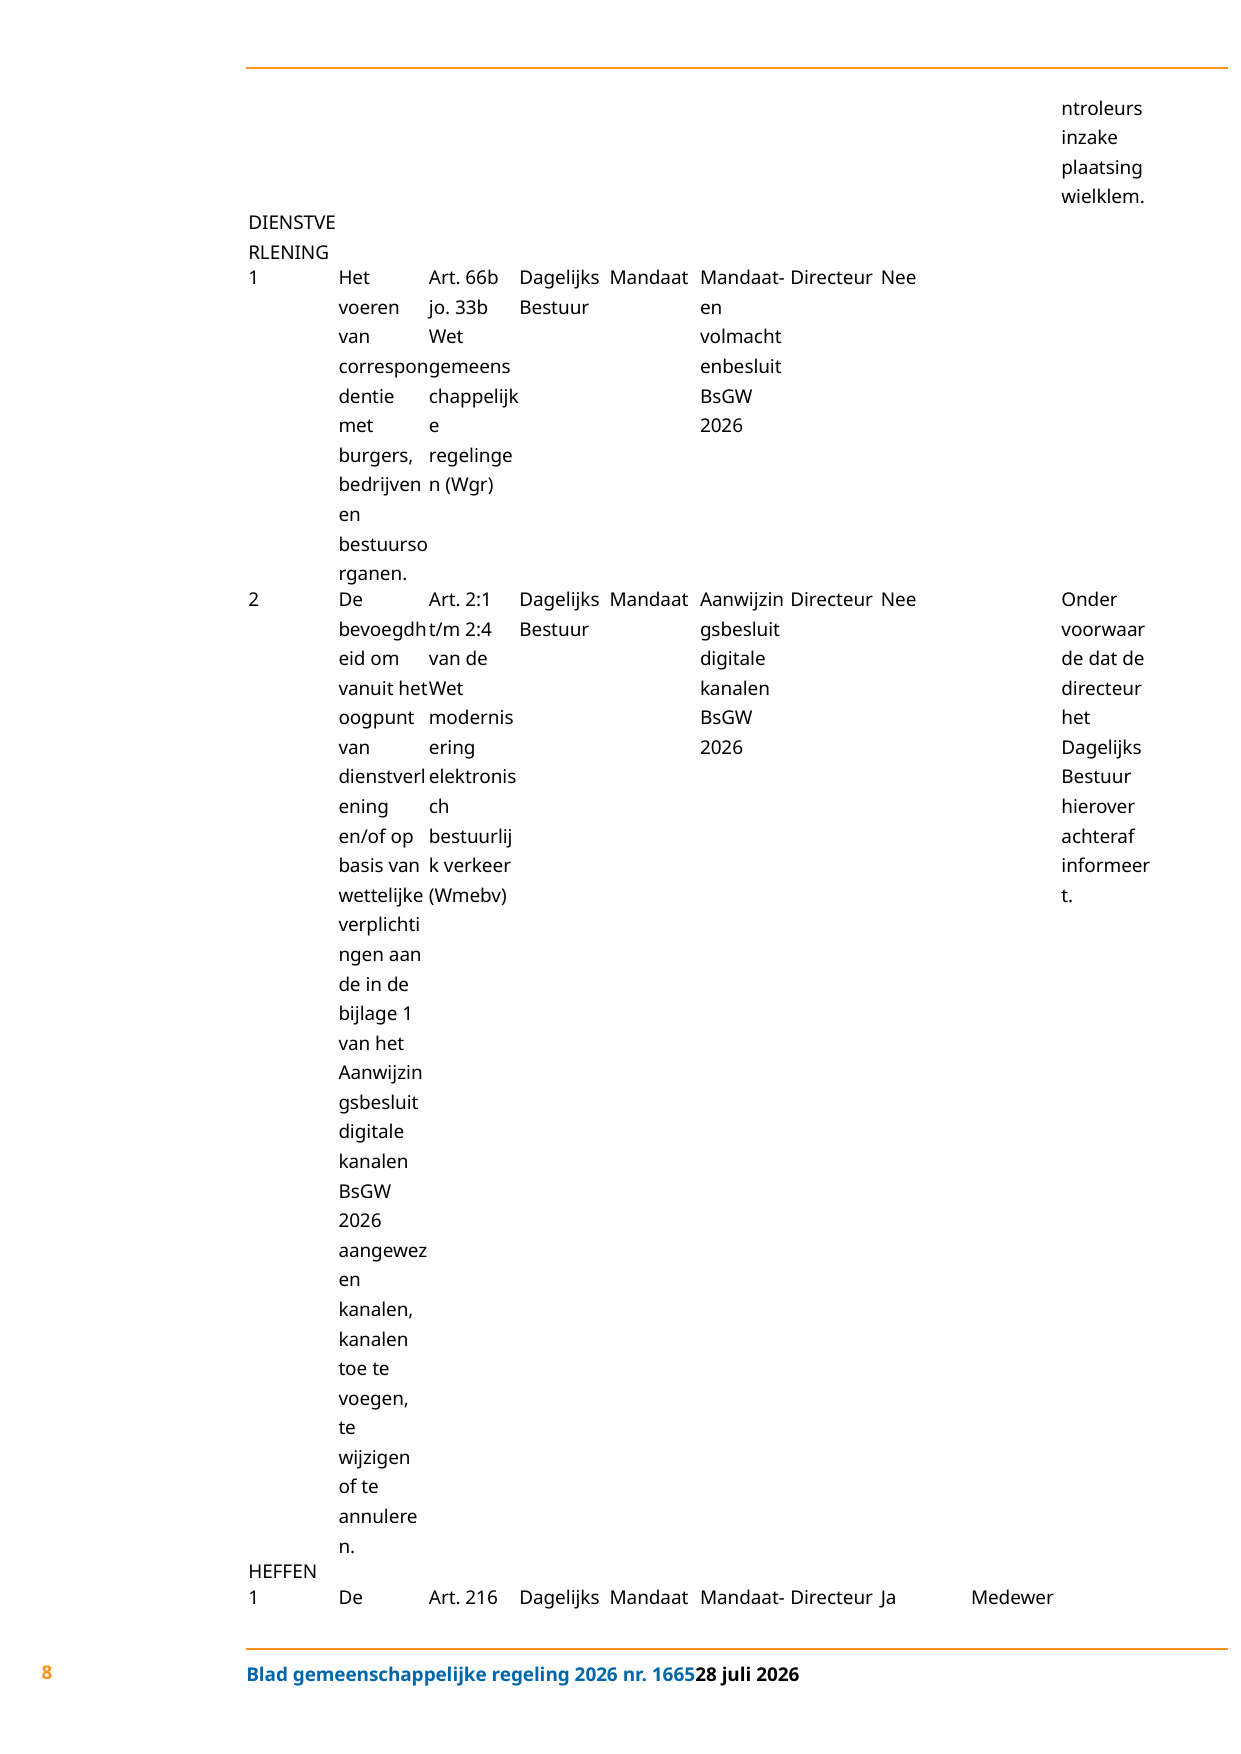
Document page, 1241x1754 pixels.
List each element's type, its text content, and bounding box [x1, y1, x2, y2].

table_cell Ja [881, 1584, 971, 1610]
table_cell [338, 209, 429, 264]
table_cell [790, 209, 881, 264]
table_cell Mandaat [609, 586, 700, 1558]
table_cell Mandaat- en volmachtenbesluit BsGW 2026 [700, 265, 790, 586]
table_cell [429, 1559, 519, 1584]
table_cell Directeur [790, 1584, 881, 1610]
table_cell Nee [881, 265, 971, 586]
table_cell [519, 95, 609, 209]
table_cell Directeur [790, 265, 881, 586]
table_cell [1061, 1584, 1152, 1610]
table_cell [429, 209, 519, 264]
table_cell 1 [248, 265, 338, 586]
table_cell [519, 209, 609, 264]
table_cell [971, 1559, 1061, 1584]
table_cell [1061, 209, 1152, 264]
table_cell 2 [248, 586, 338, 1558]
table_cell De bevoegdheid om vanuit het oogpunt van dienstverlening en/of op basis van wettelijke verplichtingen aan de in de bijlage 1 van het Aanwijzingsbesluit digitale kanalen BsGW 2026 aangewezen kanalen, kanalen toe te voegen, te wijzigen of te annuleren. [338, 586, 429, 1558]
table_cell [971, 209, 1061, 264]
picture [41, 47, 231, 172]
table_cell [881, 95, 971, 209]
table_cell [1061, 265, 1152, 586]
table_cell 1 [248, 1584, 338, 1610]
table_cell [248, 95, 338, 209]
table_cell [700, 209, 790, 264]
table_cell [609, 209, 700, 264]
table_cell [971, 586, 1061, 1558]
table_cell [790, 95, 881, 209]
table_cell Mandaat- [700, 1584, 790, 1610]
table_cell [338, 1559, 429, 1584]
table_cell DIENSTVERLENING [248, 209, 338, 264]
table_cell Mandaat [609, 265, 700, 586]
table_cell Dagelijks [519, 1584, 609, 1610]
table_cell De [338, 1584, 429, 1610]
table_cell ntroleurs inzake plaatsing wielklem. [1061, 95, 1152, 209]
table_cell [700, 1559, 790, 1584]
table_cell Art. 66b jo. 33b Wet gemeenschappelijke regelingen (Wgr) [429, 265, 519, 586]
table_cell Mandaat [609, 1584, 700, 1610]
table_cell Onder voorwaarde dat de directeur het Dagelijks Bestuur hierover achteraf informeert. [1061, 586, 1152, 1558]
table_cell [881, 209, 971, 264]
table_cell [790, 1559, 881, 1584]
table_cell Art. 216 [429, 1584, 519, 1610]
table_cell Nee [881, 586, 971, 1558]
table_cell [971, 265, 1061, 586]
table_cell [519, 1559, 609, 1584]
table_cell [971, 95, 1061, 209]
table_cell Het voeren van correspondentie met burgers, bedrijven en bestuursorganen. [338, 265, 429, 586]
table_cell [429, 95, 519, 209]
table_cell Directeur [790, 586, 881, 1558]
table_cell [1061, 1559, 1152, 1584]
table_cell Art. 2:1 t/m 2:4 van de Wet modernisering elektronisch bestuurlijk verkeer (Wmebv) [429, 586, 519, 1558]
table_cell Medewer [971, 1584, 1061, 1610]
table_cell Dagelijks Bestuur [519, 586, 609, 1558]
table_cell [881, 1559, 971, 1584]
table_cell [338, 95, 429, 209]
table_cell HEFFEN [248, 1559, 338, 1584]
table_cell [609, 95, 700, 209]
table_cell [700, 95, 790, 209]
table_cell Aanwijzingsbesluit digitale kanalen BsGW 2026 [700, 586, 790, 1558]
table_cell [609, 1559, 700, 1584]
table_cell Dagelijks Bestuur [519, 265, 609, 586]
